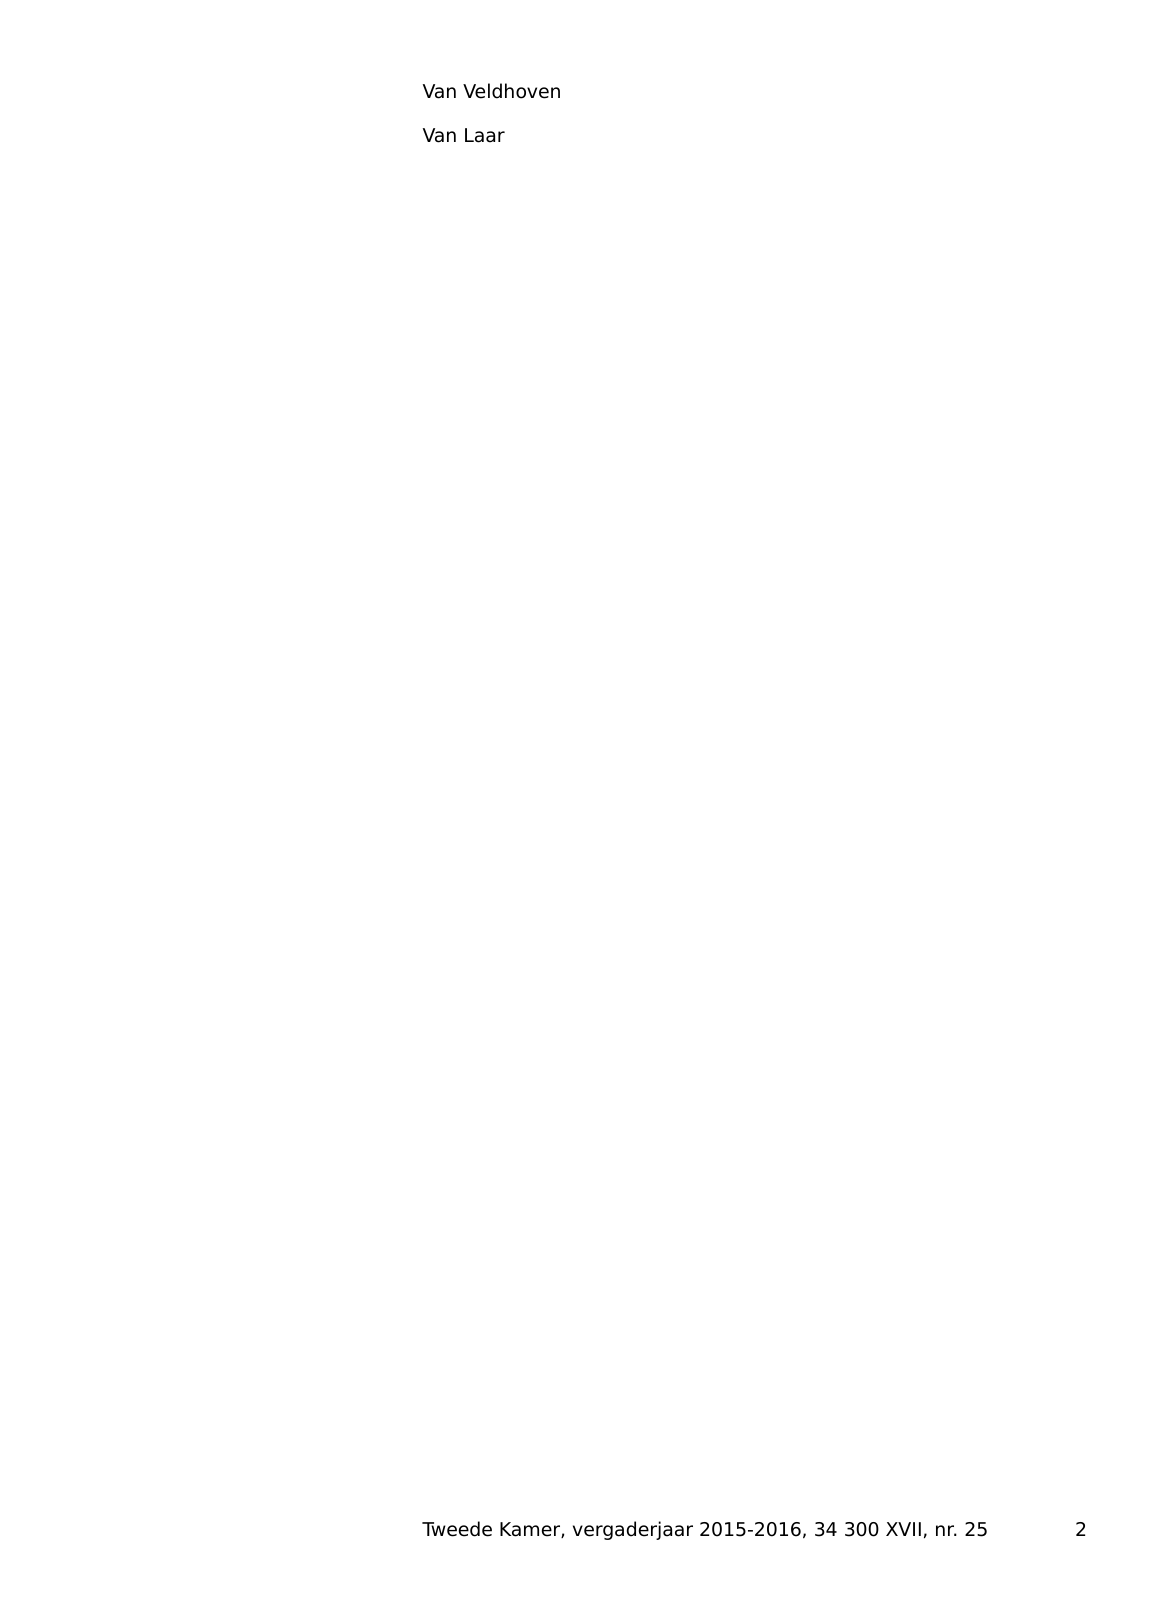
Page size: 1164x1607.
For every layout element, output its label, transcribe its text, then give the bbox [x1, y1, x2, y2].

text Van Veldhoven Van Laar [422, 59, 1087, 147]
